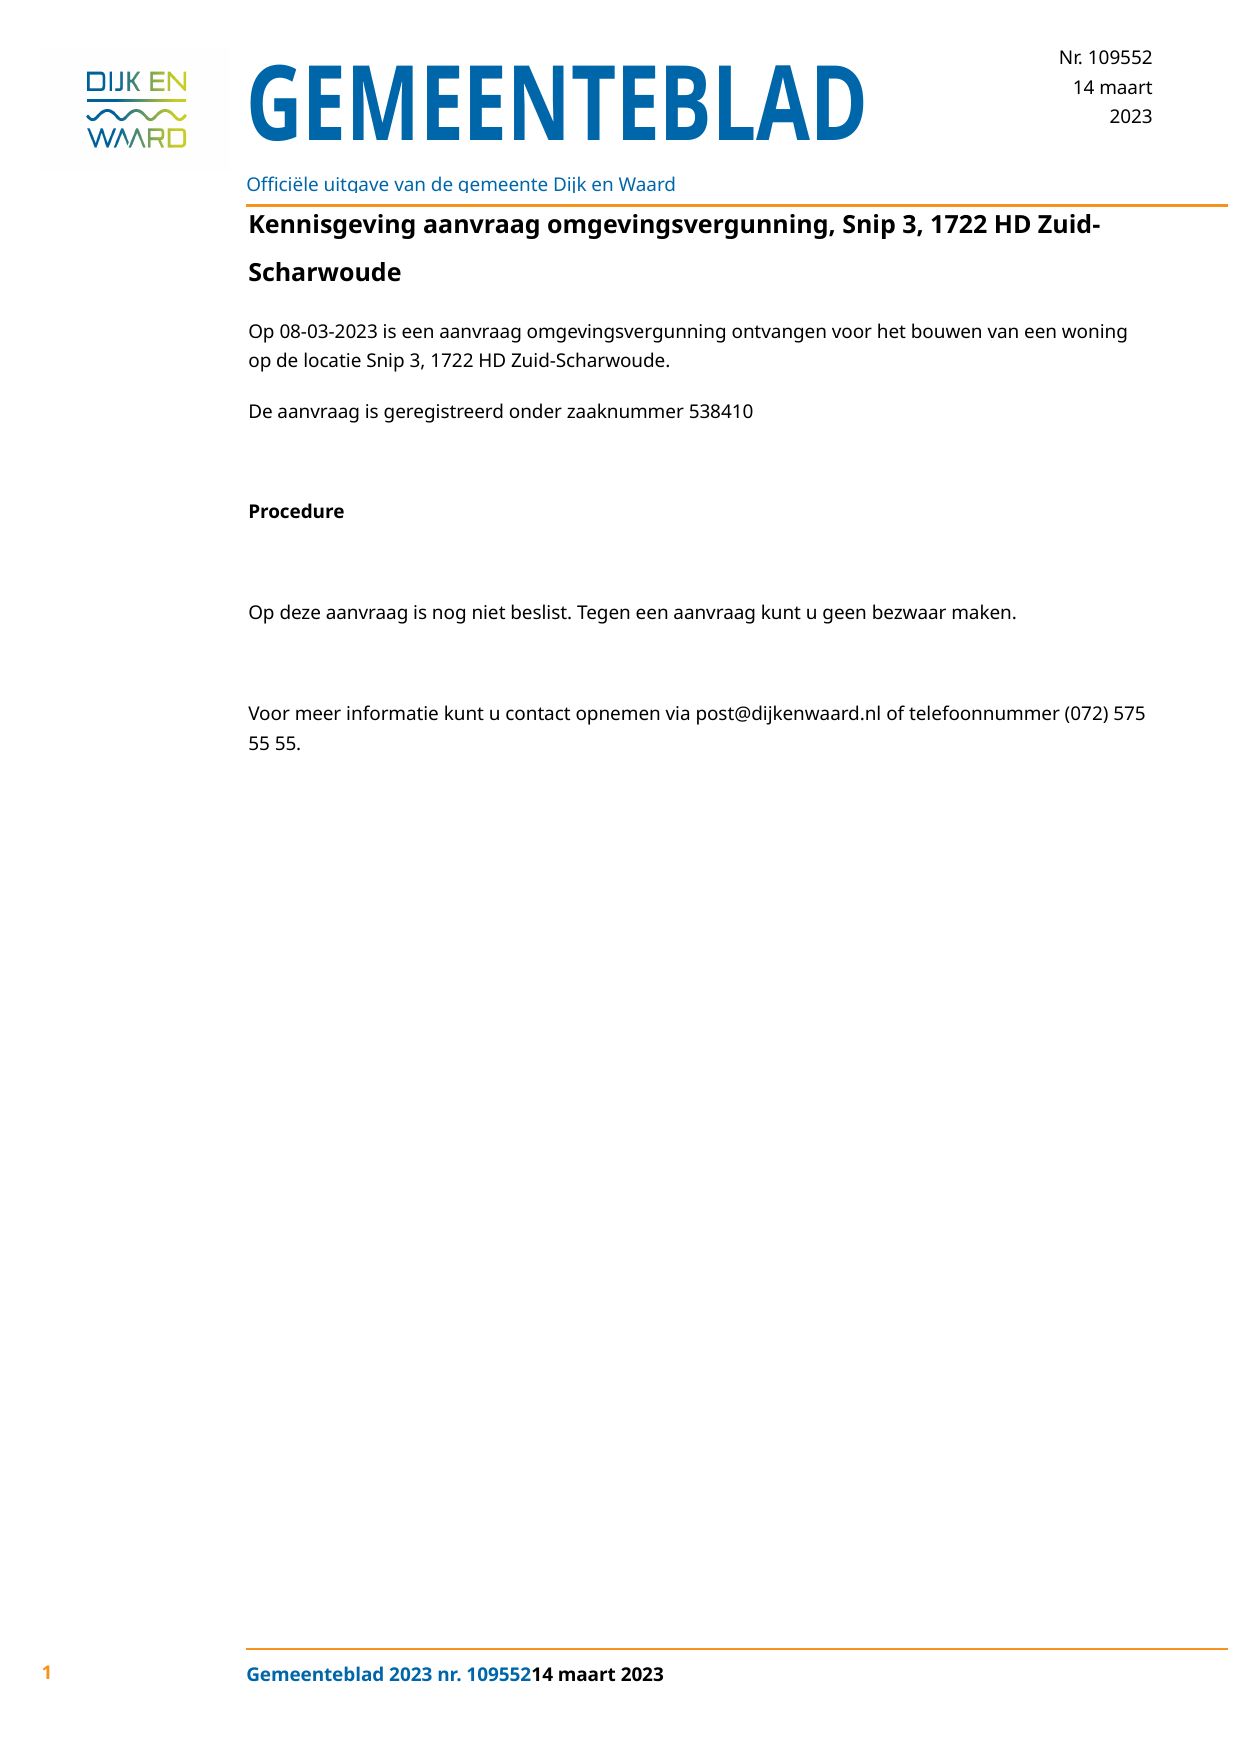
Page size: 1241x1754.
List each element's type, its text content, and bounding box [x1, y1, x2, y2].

text Voor meer informatie kunt u contact opnemen via post@dijkenwaard.nl of telefoonnummer (072) 575 55 55. [248, 700, 1152, 756]
text Op deze aanvraag is nog niet beslist. Tegen een aanvraag kunt u geen bezwaar maken. [248, 599, 1152, 625]
picture [41, 47, 231, 172]
text Kennisgeving aanvraag omgevingsvergunning, Snip 3, 1722 HD Zuid-Scharwoude [248, 207, 1152, 288]
text Procedure [248, 499, 1152, 524]
text Op 08-03-2023 is een aanvraag omgevingsvergunning ontvangen voor het bouwen van een woning op de locatie Snip 3, 1722 HD Zuid-Scharwoude. [248, 318, 1152, 373]
text De aanvraag is geregistreerd onder zaaknummer 538410 [248, 398, 1152, 424]
